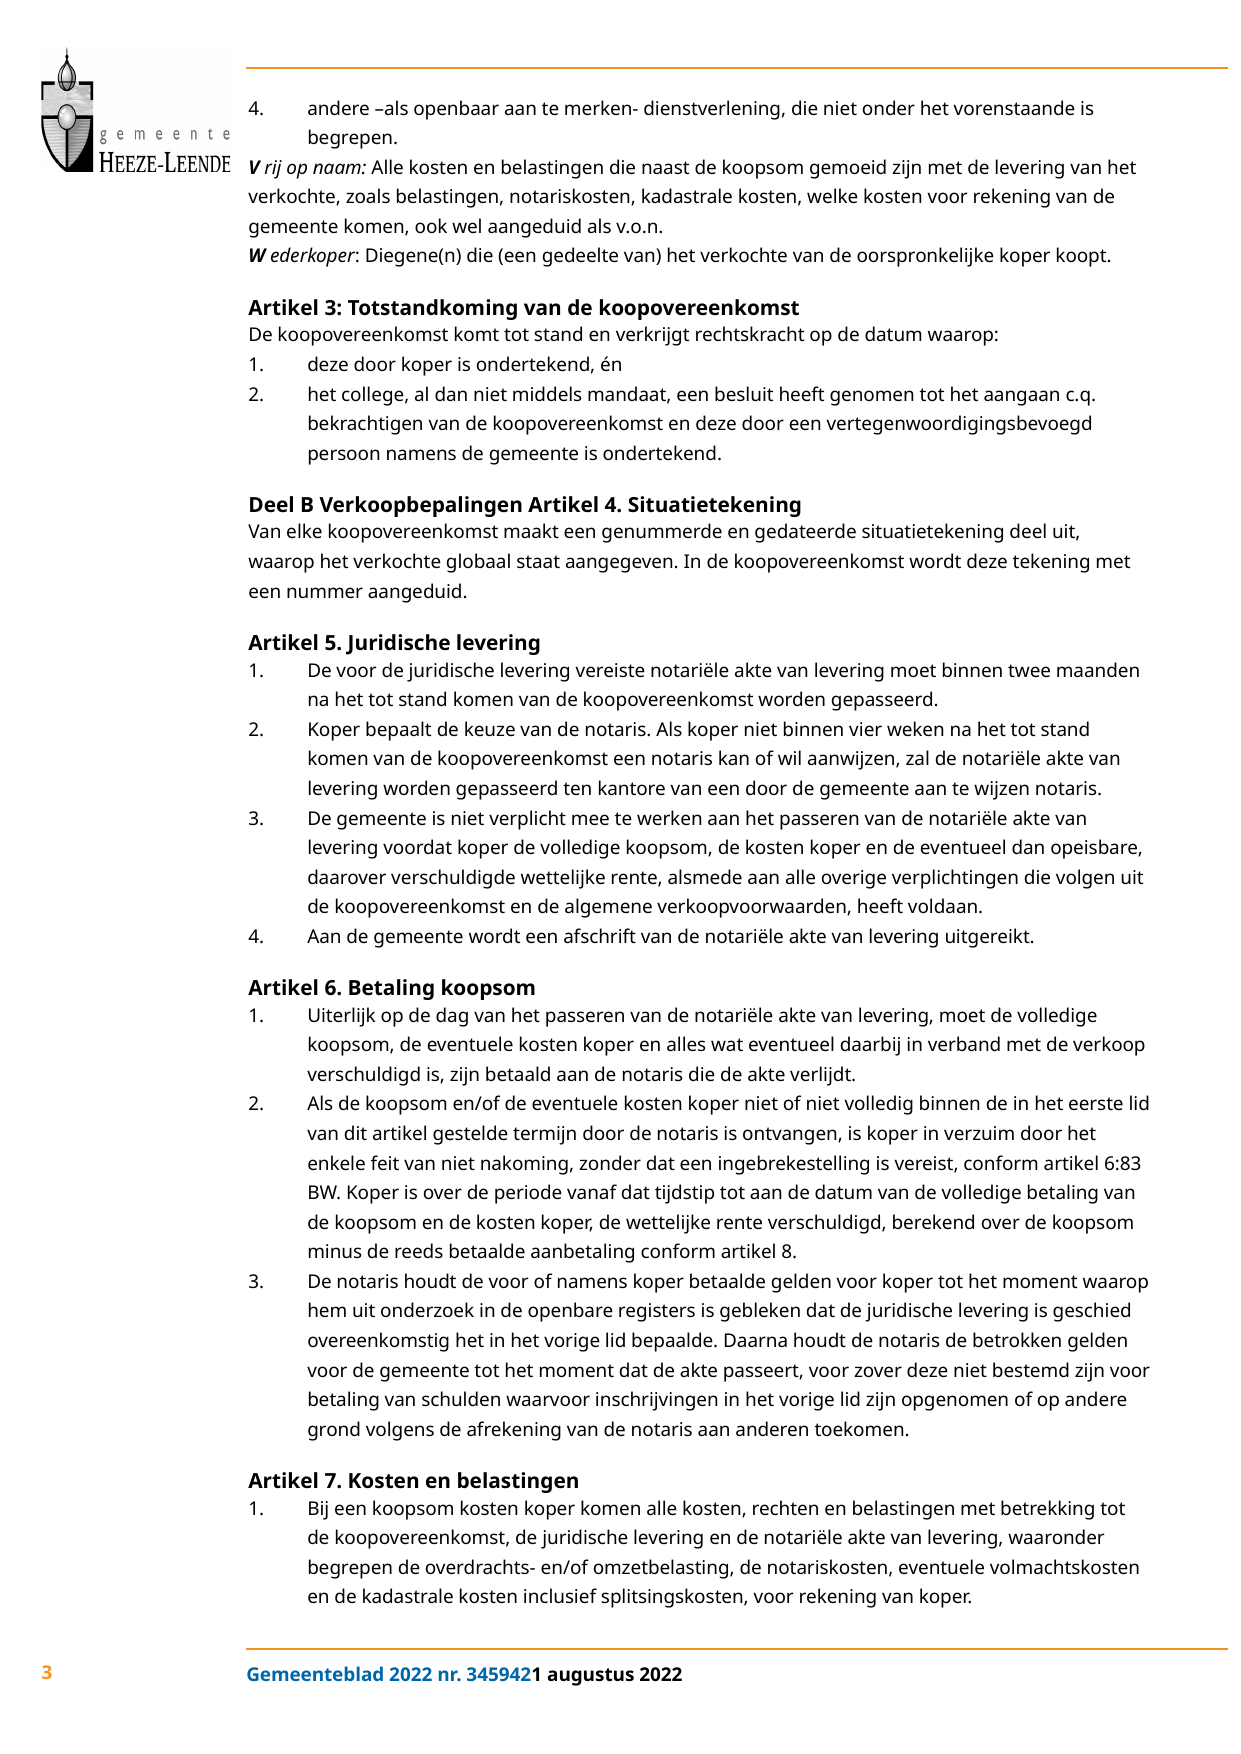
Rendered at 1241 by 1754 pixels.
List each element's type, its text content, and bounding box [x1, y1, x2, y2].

text Deel B Verkoopbepalingen Artikel 4. Situatietekening [248, 490, 1152, 519]
list Uiterlijk op de dag van het passeren van de notariële akte van levering, moet de volledige koopsom, de eventuele kosten koper en alles wat eventueel daarbij in verband met de verkoop verschuldigd is, zijn betaald aan de notaris die de akte verlijdt. [248, 1002, 1152, 1087]
list De gemeente is niet verplicht mee te werken aan het passeren van de notariële akte van levering voordat koper de volledige koopsom, de kosten koper en de eventueel dan opeisbare, daarover verschuldigde wettelijke rente, alsmede aan alle overige verplichtingen die volgen uit de koopovereenkomst en de algemene verkoopvoorwaarden, heeft voldaan. [248, 805, 1152, 919]
text Artikel 3: Totstandkoming van de koopovereenkomst [248, 293, 1152, 322]
list De notaris houdt de voor of namens koper betaalde gelden voor koper tot het moment waarop hem uit onderzoek in de openbare registers is gebleken dat de juridische levering is geschied overeenkomstig het in het vorige lid bepaalde. Daarna houdt de notaris de betrokken gelden voor de gemeente tot het moment dat de akte passeert, voor zover deze niet bestemd zijn voor betaling van schulden waarvoor inschrijvingen in het vorige lid zijn opgenomen of op andere grond volgens de afrekening van de notaris aan anderen toekomen. [248, 1268, 1152, 1442]
text Van elke koopovereenkomst maakt een genummerde en gedateerde situatietekening deel uit, waarop het verkochte globaal staat aangegeven. In de koopovereenkomst wordt deze tekening met een nummer aangeduid. [248, 519, 1152, 604]
text De koopovereenkomst komt tot stand en verkrijgt rechtskracht op de datum waarop: [248, 322, 1152, 347]
text Artikel 7. Kosten en belastingen [248, 1466, 1152, 1495]
picture [41, 47, 231, 172]
list Aan de gemeente wordt een afschrift van de notariële akte van levering uitgereikt. [248, 923, 1152, 949]
text Artikel 6. Betaling koopsom [248, 973, 1152, 1002]
list Als de koopsom en/of de eventuele kosten koper niet of niet volledig binnen de in het eerste lid van dit artikel gestelde termijn door de notaris is ontvangen, is koper in verzuim door het enkele feit van niet nakoming, zonder dat een ingebrekestelling is vereist, conform artikel 6:83 BW. Koper is over de periode vanaf dat tijdstip tot aan de datum van de volledige betaling van de koopsom en de kosten koper, de wettelijke rente verschuldigd, berekend over de koopsom minus de reeds betaalde aanbetaling conform artikel 8. [248, 1091, 1152, 1264]
list Bij een koopsom kosten koper komen alle kosten, rechten en belastingen met betrekking tot de koopovereenkomst, de juridische levering en de notariële akte van levering, waaronder begrepen de overdrachts- en/of omzetbelasting, de notariskosten, eventuele volmachtskosten en de kadastrale kosten inclusief splitsingskosten, voor rekening van koper. [248, 1495, 1152, 1609]
list deze door koper is ondertekend, én [248, 351, 1152, 377]
list Koper bepaalt de keuze van de notaris. Als koper niet binnen vier weken na het tot stand komen van de koopovereenkomst een notaris kan of wil aanwijzen, zal de notariële akte van levering worden gepasseerd ten kantore van een door de gemeente aan te wijzen notaris. [248, 716, 1152, 801]
text V rij op naam: Alle kosten en belastingen die naast de koopsom gemoeid zijn met de levering van het verkochte, zoals belastingen, notariskosten, kadastrale kosten, welke kosten voor rekening van de gemeente komen, ook wel aangeduid als v.o.n. [248, 154, 1152, 239]
text Artikel 5. Juridische levering [248, 628, 1152, 657]
list het college, al dan niet middels mandaat, een besluit heeft genomen tot het aangaan c.q. bekrachtigen van de koopovereenkomst en deze door een vertegenwoordigingsbevoegd persoon namens de gemeente is ondertekend. [248, 381, 1152, 466]
list De voor de juridische levering vereiste notariële akte van levering moet binnen twee maanden na het tot stand komen van de koopovereenkomst worden gepasseerd. [248, 657, 1152, 712]
list andere –als openbaar aan te merken- dienstverlening, die niet onder het vorenstaande is begrepen. [248, 95, 1152, 150]
text W ederkoper: Diegene(n) die (een gedeelte van) het verkochte van de oorspronkelijke koper koopt. [248, 243, 1152, 268]
